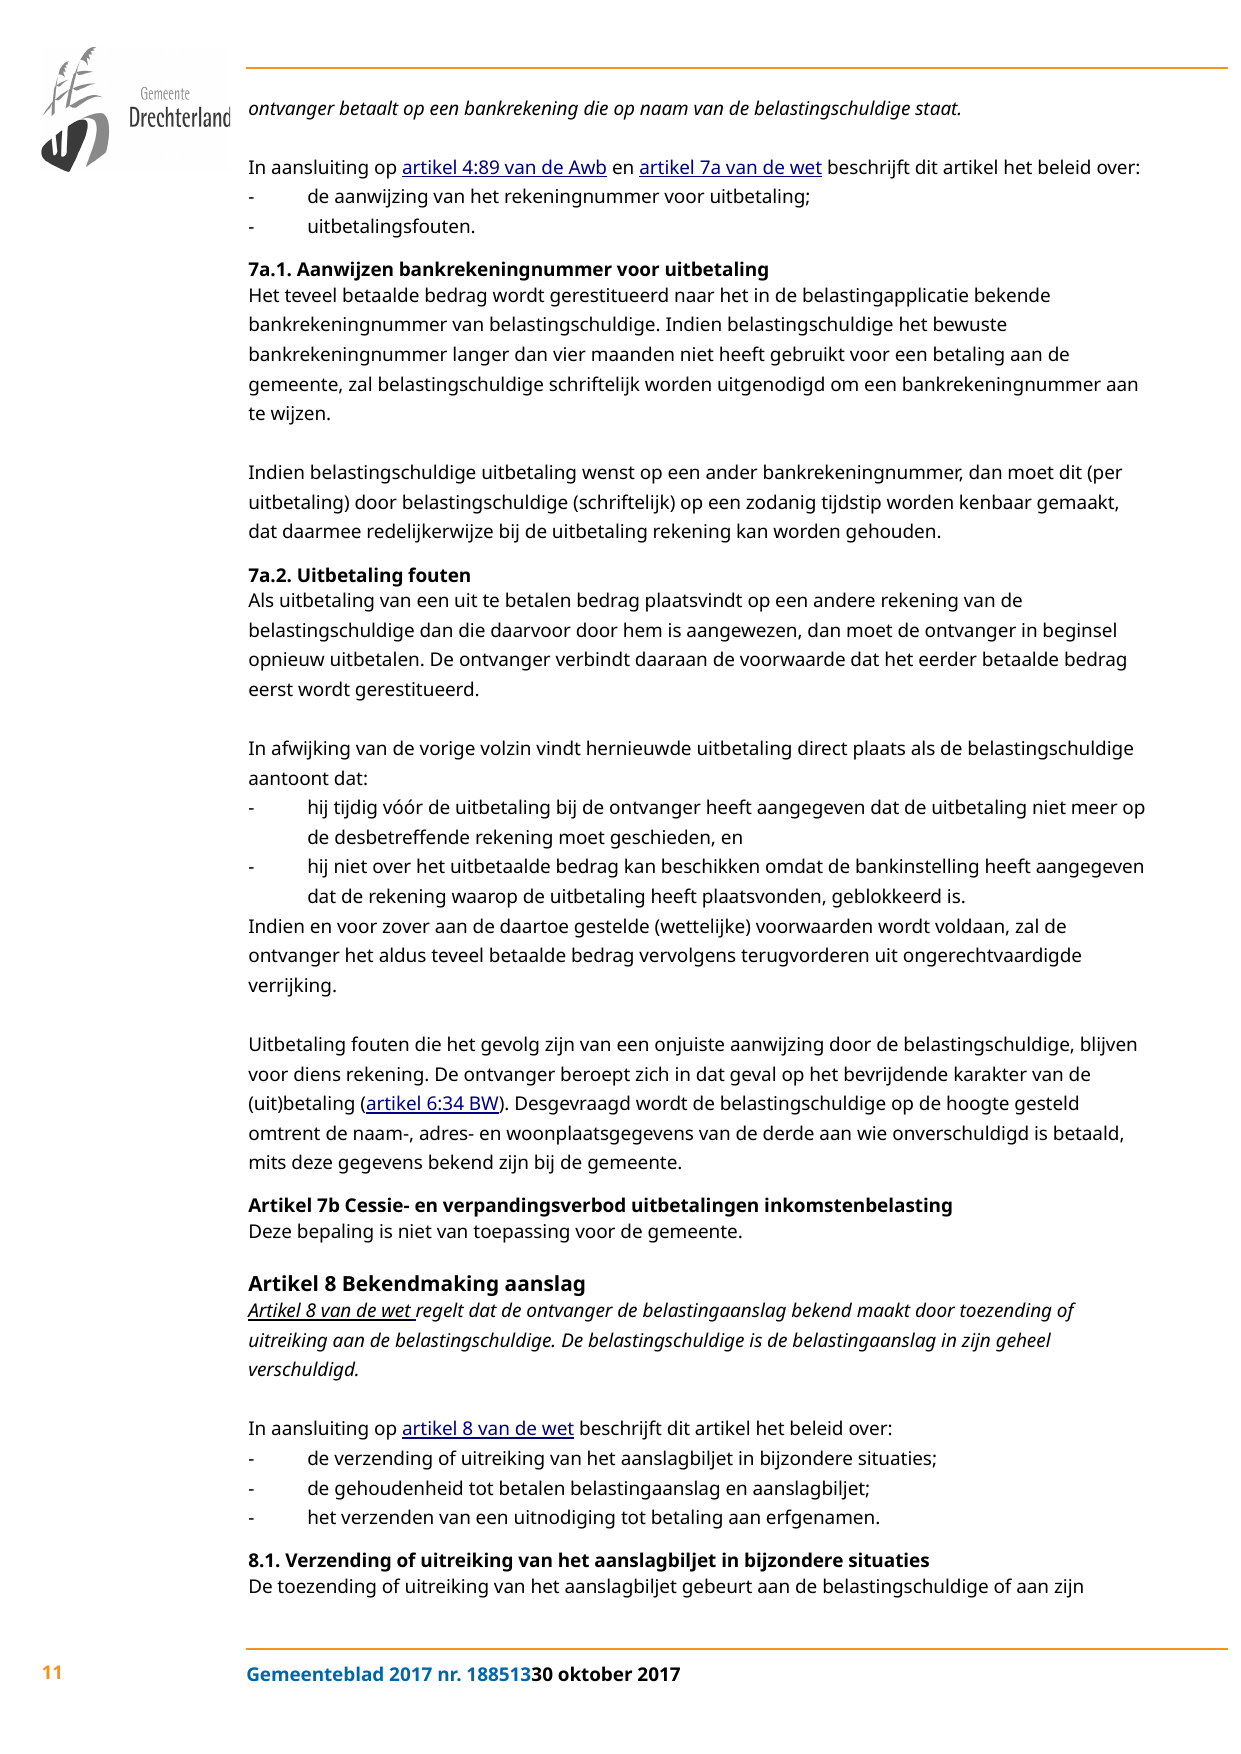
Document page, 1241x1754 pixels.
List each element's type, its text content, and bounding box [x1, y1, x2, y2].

picture [41, 47, 231, 172]
text In aansluiting op artikel 8 van de wet beschrijft dit artikel het beleid over: [248, 1416, 1152, 1441]
text ontvanger betaalt op een bankrekening die op naam van de belastingschuldige staat. [248, 95, 1152, 121]
text In afwijking van de vorige volzin vindt hernieuwde uitbetaling direct plaats als de belastingschuldige aantoont dat: [248, 735, 1152, 791]
list de gehoudenheid tot betalen belastingaanslag en aanslagbiljet; [248, 1475, 1152, 1501]
text Artikel 8 Bekendmaking aanslag [248, 1269, 1152, 1297]
text Artikel 7b Cessie- en verpandingsverbod uitbetalingen inkomstenbelasting [248, 1193, 1152, 1218]
text Artikel 8 van de wet regelt dat de ontvanger de belastingaanslag bekend maakt door toezending of uitreiking aan de belastingschuldige. De belastingschuldige is de belastingaanslag in zijn geheel verschuldigd. [248, 1297, 1152, 1382]
text De toezending of uitreiking van het aanslagbiljet gebeurt aan de belastingschuldige of aan zijn [248, 1573, 1152, 1599]
text 8.1. Verzending of uitreiking van het aanslagbiljet in bijzondere situaties [248, 1547, 1152, 1573]
list uitbetalingsfouten. [248, 213, 1152, 239]
text Als uitbetaling van een uit te betalen bedrag plaatsvindt op een andere rekening van de belastingschuldige dan die daarvoor door hem is aangewezen, dan moet de ontvanger in beginsel opnieuw uitbetalen. De ontvanger verbindt daaraan de voorwaarde dat het eerder betaalde bedrag eerst wordt gerestitueerd. [248, 587, 1152, 702]
text 7a.1. Aanwijzen bankrekeningnummer voor uitbetaling [248, 256, 1152, 282]
text Deze bepaling is niet van toepassing voor de gemeente. [248, 1218, 1152, 1244]
list de aanwijzing van het rekeningnummer voor uitbetaling; [248, 183, 1152, 209]
text Indien en voor zover aan de daartoe gestelde (wettelijke) voorwaarden wordt voldaan, zal de ontvanger het aldus teveel betaalde bedrag vervolgens terugvorderen uit ongerechtvaardigde verrijking. [248, 913, 1152, 998]
text 7a.2. Uitbetaling fouten [248, 562, 1152, 587]
list de verzending of uitreiking van het aanslagbiljet in bijzondere situaties; [248, 1445, 1152, 1471]
text Indien belastingschuldige uitbetaling wenst op een ander bankrekeningnummer, dan moet dit (per uitbetaling) door belastingschuldige (schriftelijk) op een zodanig tijdstip worden kenbaar gemaakt, dat daarmee redelijkerwijze bij de uitbetaling rekening kan worden gehouden. [248, 459, 1152, 544]
list het verzenden van een uitnodiging tot betaling aan erfgenamen. [248, 1504, 1152, 1530]
list hij tijdig vóór de uitbetaling bij de ontvanger heeft aangegeven dat de uitbetaling niet meer op de desbetreffende rekening moet geschieden, en [248, 794, 1152, 850]
text In aansluiting op artikel 4:89 van de Awb en artikel 7a van de wet beschrijft dit artikel het beleid over: [248, 154, 1152, 180]
text Uitbetaling fouten die het gevolg zijn van een onjuiste aanwijzing door de belastingschuldige, blijven voor diens rekening. De ontvanger beroept zich in dat geval op het bevrijdende karakter van de (uit)betaling (artikel 6:34 BW). Desgevraagd wordt de belastingschuldige op de hoogte gesteld omtrent de naam-, adres- en woonplaatsgegevens van de derde aan wie onverschuldigd is betaald, mits deze gegevens bekend zijn bij de gemeente. [248, 1031, 1152, 1175]
text Het teveel betaalde bedrag wordt gerestitueerd naar het in de belastingapplicatie bekende bankrekeningnummer van belastingschuldige. Indien belastingschuldige het bewuste bankrekeningnummer langer dan vier maanden niet heeft gebruikt voor een betaling aan de gemeente, zal belastingschuldige schriftelijk worden uitgenodigd om een bankrekeningnummer aan te wijzen. [248, 282, 1152, 426]
list hij niet over het uitbetaalde bedrag kan beschikken omdat de bankinstelling heeft aangegeven dat de rekening waarop de uitbetaling heeft plaatsvonden, geblokkeerd is. [248, 854, 1152, 909]
